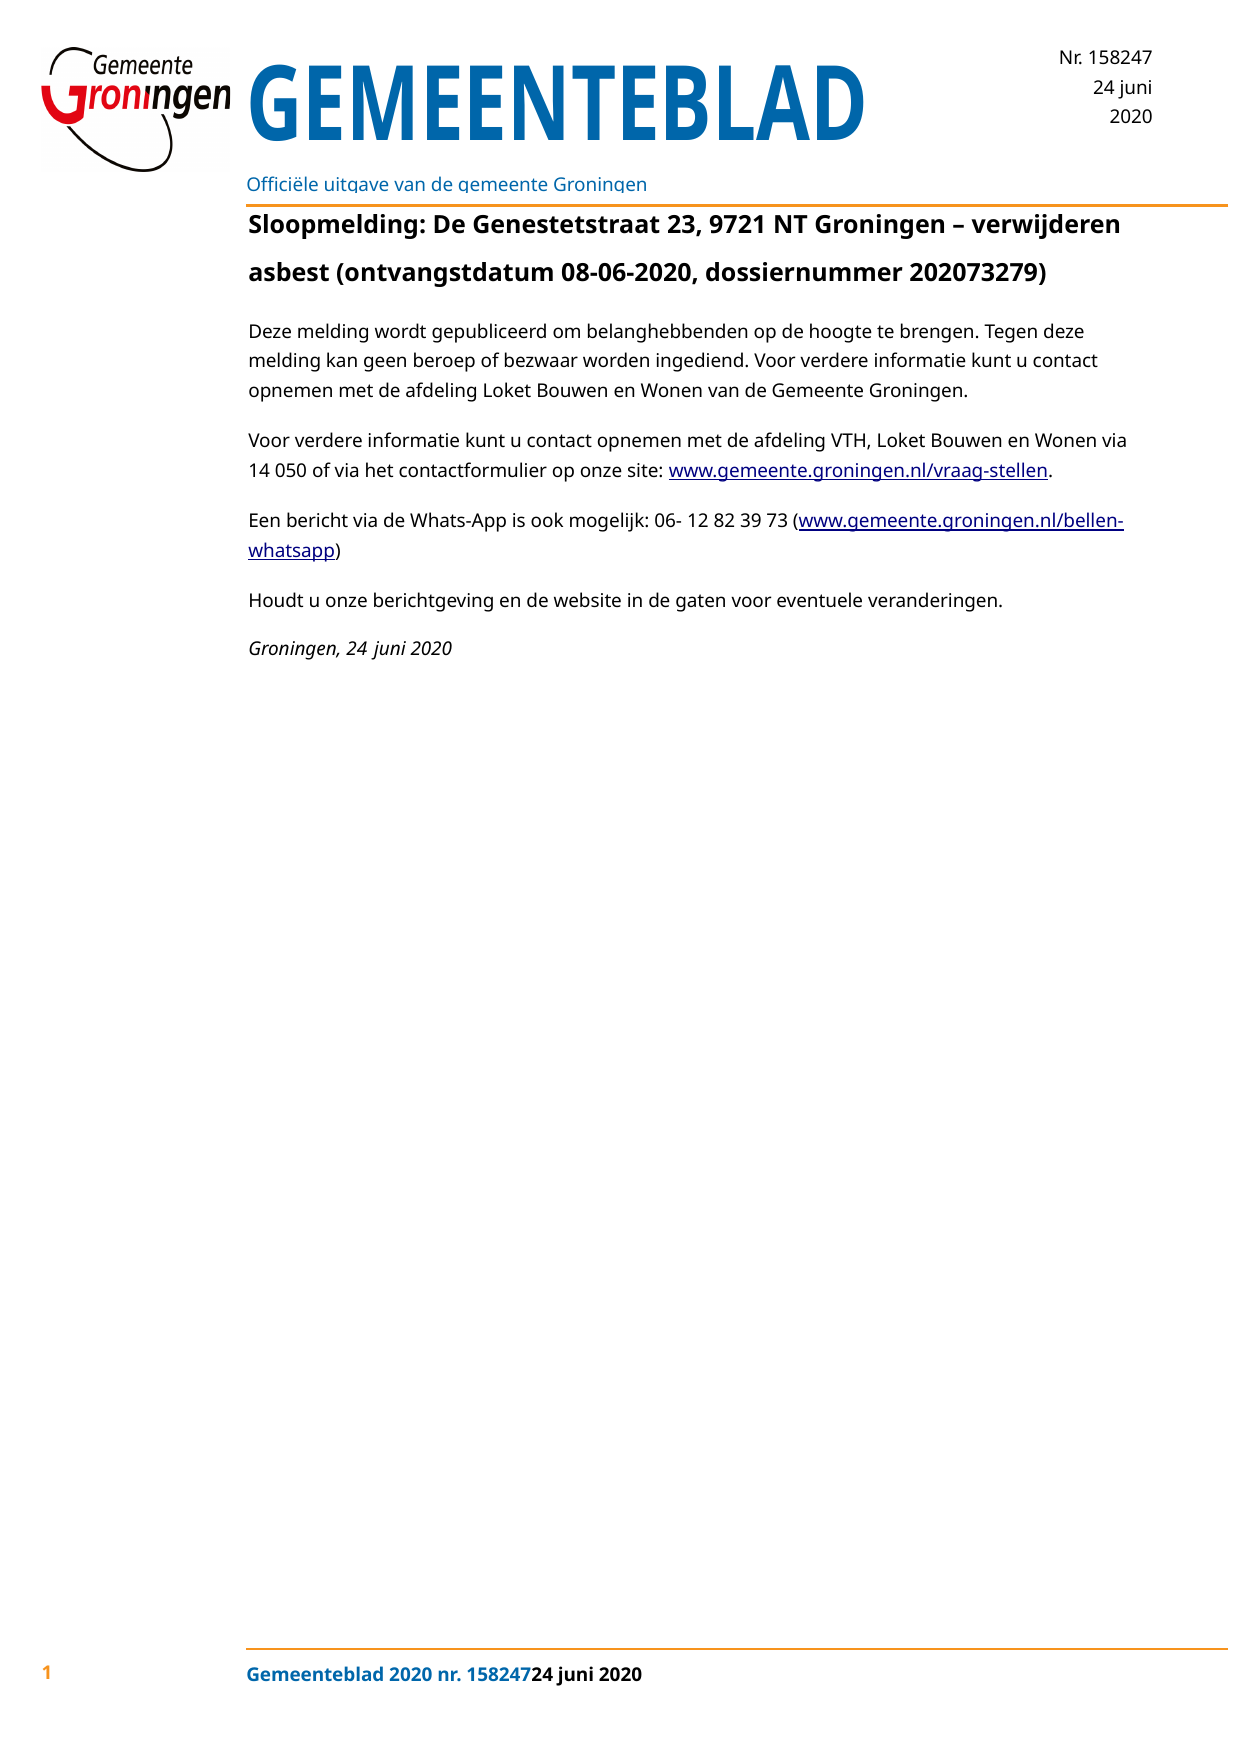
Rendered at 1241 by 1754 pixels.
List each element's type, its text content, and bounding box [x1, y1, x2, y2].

text Houdt u onze berichtgeving en de website in de gaten voor eventuele veranderingen. [248, 587, 1152, 613]
picture [41, 47, 231, 172]
text Groningen, 24 juni 2020 [248, 635, 1152, 661]
text Voor verdere informatie kunt u contact opnemen met de afdeling VTH, Loket Bouwen en Wonen via 14 050 of via het contactformulier op onze site: www.gemeente.groningen.nl/vraag-stellen. [248, 427, 1152, 483]
text Sloopmelding: De Genestetstraat 23, 9721 NT Groningen – verwijderen asbest (ontvangstdatum 08-06-2020, dossiernummer 202073279) [248, 207, 1152, 288]
text Deze melding wordt gepubliceerd om belanghebbenden op de hoogte te brengen. Tegen deze melding kan geen beroep of bezwaar worden ingediend. Voor verdere informatie kunt u contact opnemen met de afdeling Loket Bouwen en Wonen van de Gemeente Groningen. [248, 318, 1152, 403]
text Een bericht via de Whats-App is ook mogelijk: 06- 12 82 39 73 (www.gemeente.groningen.nl/bellen-whatsapp) [248, 507, 1152, 563]
